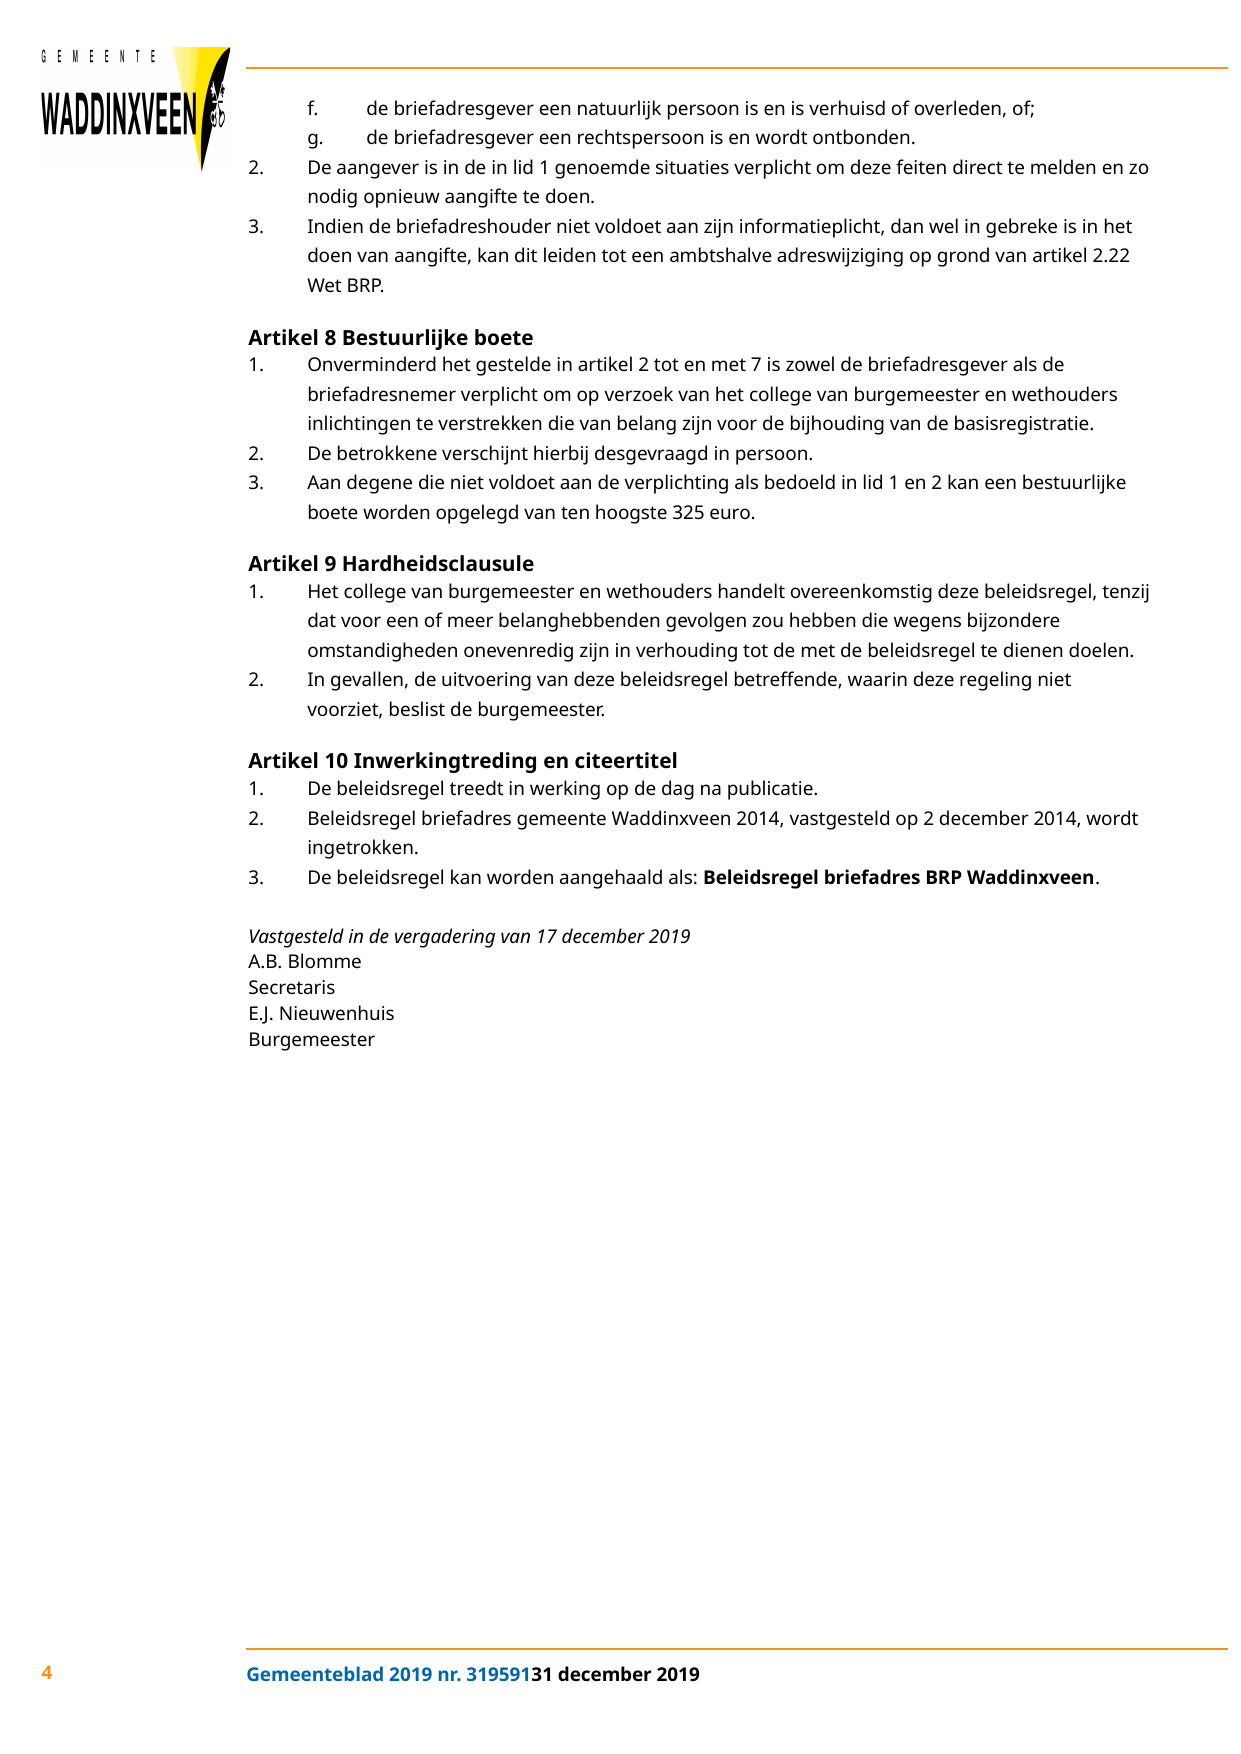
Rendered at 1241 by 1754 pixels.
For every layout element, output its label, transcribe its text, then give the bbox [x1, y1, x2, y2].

picture [41, 47, 231, 172]
list Aan degene die niet voldoet aan de verplichting als bedoeld in lid 1 en 2 kan een bestuurlijke boete worden opgelegd van ten hoogste 325 euro. [248, 469, 1152, 525]
list In gevallen, de uitvoering van deze beleidsregel betreffende, waarin deze regeling niet voorziet, beslist de burgemeester. [248, 667, 1152, 722]
list De beleidsregel kan worden aangehaald als: Beleidsregel briefadres BRP Waddinxveen. [248, 864, 1152, 889]
text Artikel 10 Inwerkingtreding en citeertitel [248, 747, 1152, 775]
list De aangever is in de in lid 1 genoemde situaties verplicht om deze feiten direct te melden en zo nodig opnieuw aangifte te doen. [248, 154, 1152, 209]
text Secretaris [248, 974, 1152, 1000]
list Beleidsregel briefadres gemeente Waddinxveen 2014, vastgesteld op 2 december 2014, wordt ingetrokken. [248, 805, 1152, 860]
list De beleidsregel treedt in werking op de dag na publicatie. [248, 775, 1152, 801]
text Vastgesteld in de vergadering van 17 december 2019 [248, 923, 1152, 949]
list Het college van burgemeester en wethouders handelt overeenkomstig deze beleidsregel, tenzij dat voor een of meer belanghebbenden gevolgen zou hebben die wegens bijzondere omstandigheden onevenredig zijn in verhouding tot de met de beleidsregel te dienen doelen. [248, 578, 1152, 663]
list Indien de briefadreshouder niet voldoet aan zijn informatieplicht, dan wel in gebreke is in het doen van aangifte, kan dit leiden tot een ambtshalve adreswijziging op grond van artikel 2.22 Wet BRP. [248, 213, 1152, 298]
list de briefadresgever een rechtspersoon is en wordt ontbonden. [307, 124, 1152, 150]
text Artikel 9 Hardheidsclausule [248, 549, 1152, 578]
list De betrokkene verschijnt hierbij desgevraagd in persoon. [248, 440, 1152, 466]
text Artikel 8 Bestuurlijke boete [248, 323, 1152, 351]
list de briefadresgever een natuurlijk persoon is en is verhuisd of overleden, of; [307, 95, 1152, 121]
text E.J. Nieuwenhuis [248, 1000, 1152, 1026]
text Burgemeester [248, 1026, 1152, 1052]
text A.B. Blomme [248, 949, 1152, 974]
list Onverminderd het gestelde in artikel 2 tot en met 7 is zowel de briefadresgever als de briefadresnemer verplicht om op verzoek van het college van burgemeester en wethouders inlichtingen te verstrekken die van belang zijn voor de bijhouding van de basisregistratie. [248, 351, 1152, 436]
